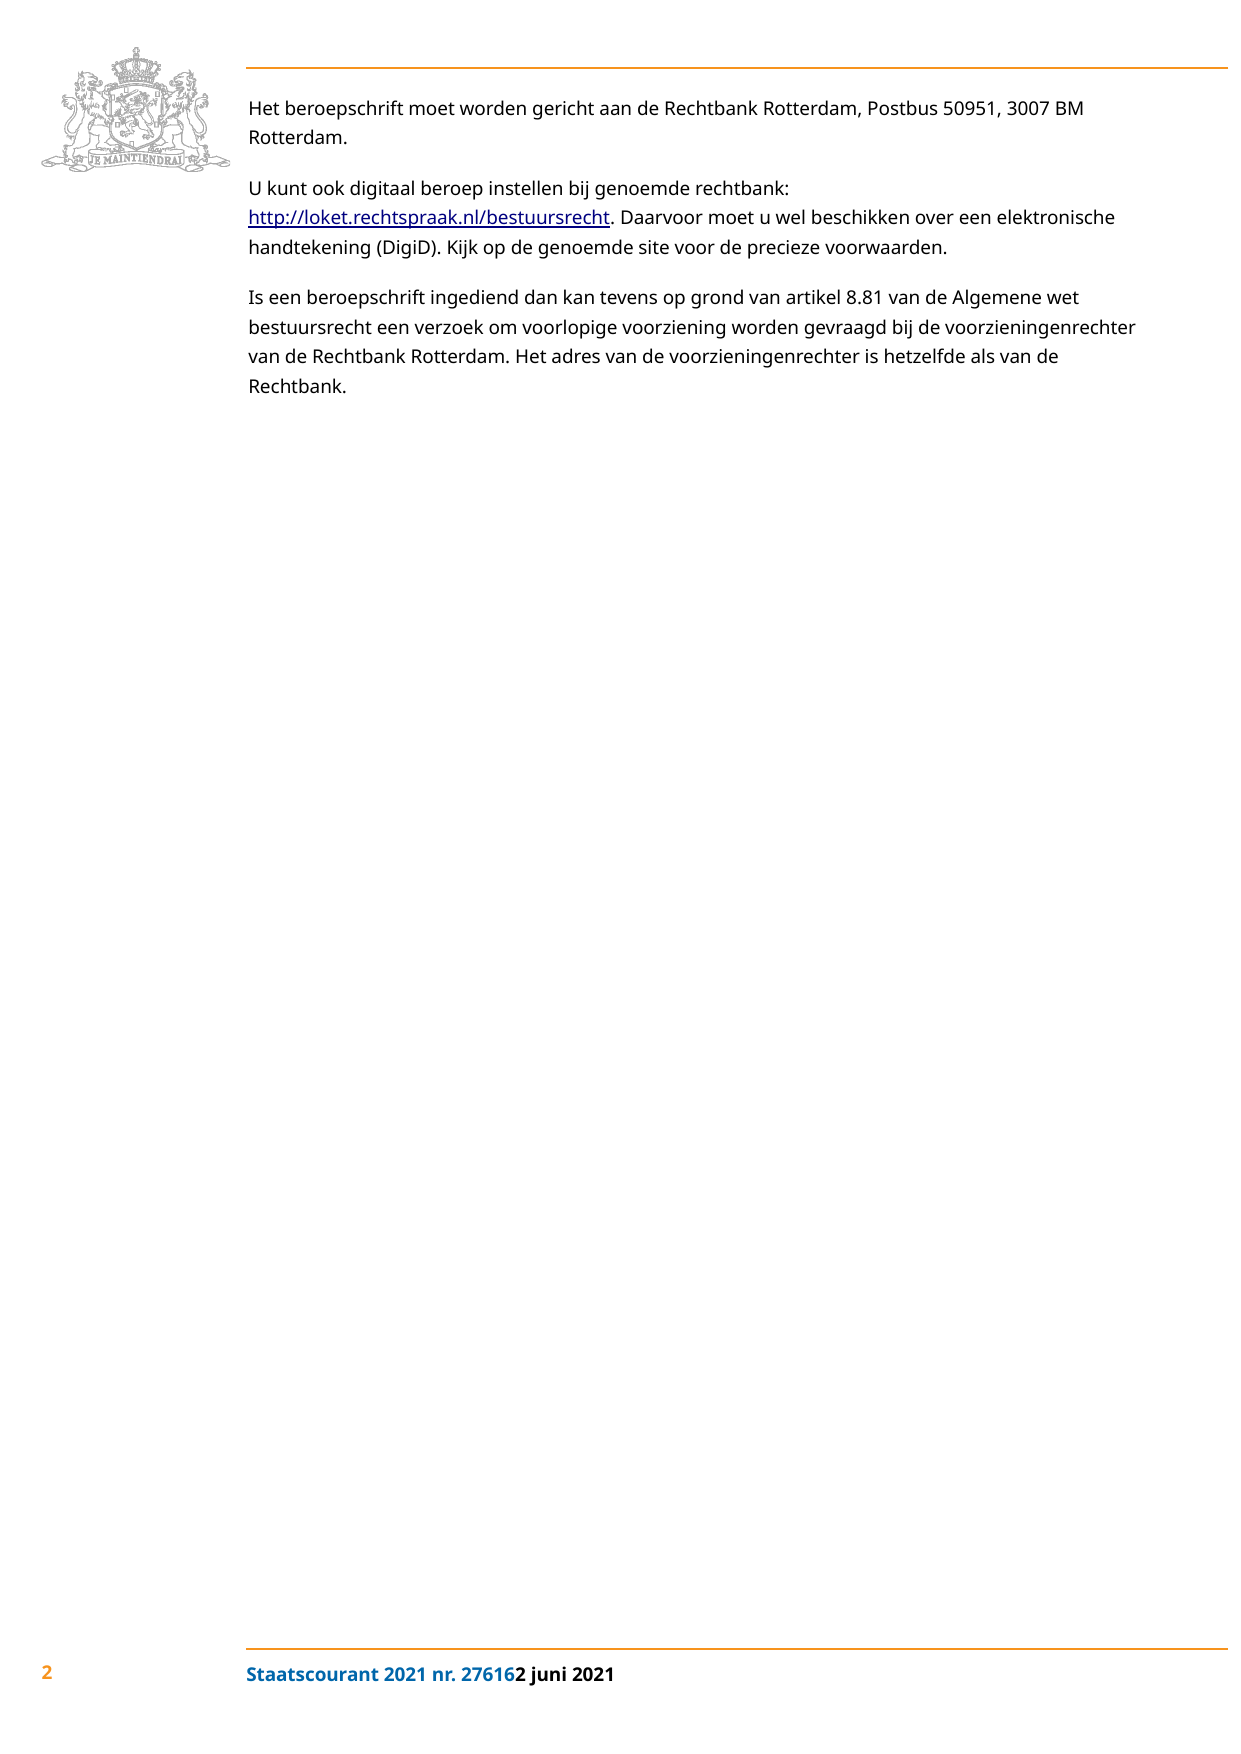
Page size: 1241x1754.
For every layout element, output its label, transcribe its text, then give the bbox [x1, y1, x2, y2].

picture [41, 47, 231, 172]
text Het beroepschrift moet worden gericht aan de Rechtbank Rotterdam, Postbus 50951, 3007 BM Rotterdam. [248, 95, 1152, 150]
text U kunt ook digitaal beroep instellen bij genoemde rechtbank: http://loket.rechtspraak.nl/bestuursrecht. Daarvoor moet u wel beschikken over een elektronische handtekening (DigiD). Kijk op de genoemde site voor de precieze voorwaarden. [248, 175, 1152, 260]
text Is een beroepschrift ingediend dan kan tevens op grond van artikel 8.81 van de Algemene wet bestuursrecht een verzoek om voorlopige voorziening worden gevraagd bij de voorzieningenrechter van de Rechtbank Rotterdam. Het adres van de voorzieningenrechter is hetzelfde als van de Rechtbank. [248, 284, 1152, 399]
